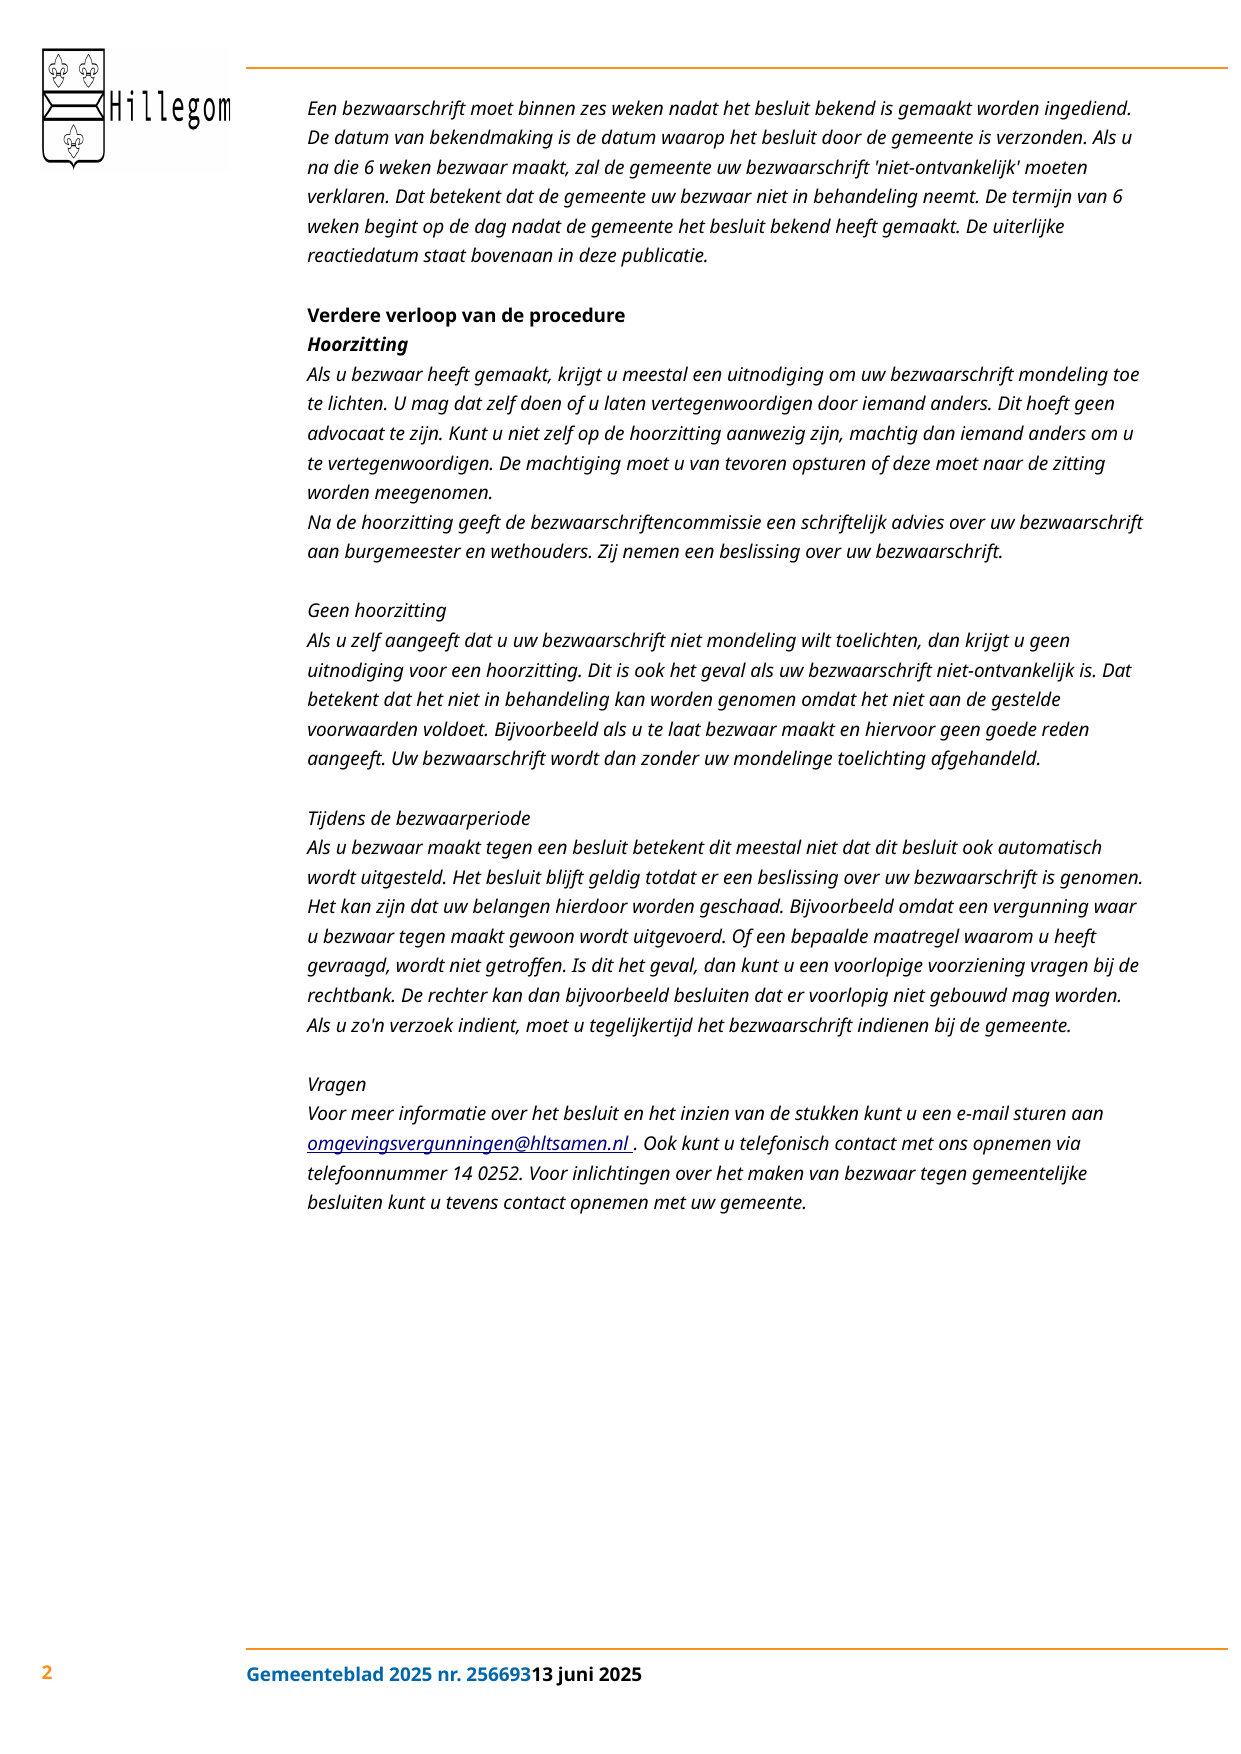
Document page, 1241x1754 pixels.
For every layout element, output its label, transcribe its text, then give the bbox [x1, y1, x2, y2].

list Als u bezwaar maakt tegen een besluit betekent dit meestal niet dat dit besluit ook automatisch wordt uitgesteld. Het besluit blijft geldig totdat er een beslissing over uw bezwaarschrift is genomen. Het kan zijn dat uw belangen hierdoor worden geschaad. Bijvoorbeeld omdat een vergunning waar u bezwaar tegen maakt gewoon wordt uitgevoerd. Of een bepaalde maatregel waarom u heeft gevraagd, wordt niet getroffen. Is dit het geval, dan kunt u een voorlopige voorziening vragen bij de rechtbank. De rechter kan dan bijvoorbeeld besluiten dat er voorlopig niet gebouwd mag worden. Als u zo'n verzoek indient, moet u tegelijkertijd het bezwaarschrift indienen bij de gemeente. [248, 834, 1152, 1038]
list Na de hoorzitting geeft de bezwaarschriftencommissie een schriftelijk advies over uw bezwaarschrift aan burgemeester en wethouders. Zij nemen een beslissing over uw bezwaarschrift. [248, 509, 1152, 564]
list Als u bezwaar heeft gemaakt, krijgt u meestal een uitnodiging om uw bezwaarschrift mondeling toe te lichten. U mag dat zelf doen of u laten vertegenwoordigen door iemand anders. Dit hoeft geen advocaat te zijn. Kunt u niet zelf op de hoorzitting aanwezig zijn, machtig dan iemand anders om u te vertegenwoordigen. De machtiging moet u van tevoren opsturen of deze moet naar de zitting worden meegenomen. [248, 361, 1152, 505]
list Vragen [248, 1071, 1152, 1097]
list Hoorzitting [248, 331, 1152, 357]
list Tijdens de bezwaarperiode [248, 805, 1152, 831]
picture [41, 47, 231, 172]
list Geen hoorzitting [248, 598, 1152, 623]
list Als u zelf aangeeft dat u uw bezwaarschrift niet mondeling wilt toelichten, dan krijgt u geen uitnodiging voor een hoorzitting. Dit is ook het geval als uw bezwaarschrift niet-ontvankelijk is. Dat betekent dat het niet in behandeling kan worden genomen omdat het niet aan de gestelde voorwaarden voldoet. Bijvoorbeeld als u te laat bezwaar maakt en hiervoor geen goede reden aangeeft. Uw bezwaarschrift wordt dan zonder uw mondelinge toelichting afgehandeld. [248, 627, 1152, 771]
list Verdere verloop van de procedure [248, 302, 1152, 328]
list Een bezwaarschrift moet binnen zes weken nadat het besluit bekend is gemaakt worden ingediend. De datum van bekendmaking is de datum waarop het besluit door de gemeente is verzonden. Als u na die 6 weken bezwaar maakt, zal de gemeente uw bezwaarschrift 'niet-ontvankelijk' moeten verklaren. Dat betekent dat de gemeente uw bezwaar niet in behandeling neemt. De termijn van 6 weken begint op de dag nadat de gemeente het besluit bekend heeft gemaakt. De uiterlijke reactiedatum staat bovenaan in deze publicatie. [248, 95, 1152, 268]
list Voor meer informatie over het besluit en het inzien van de stukken kunt u een e-mail sturen aan omgevingsvergunningen@hltsamen.nl . Ook kunt u telefonisch contact met ons opnemen via telefoonnummer 14 0252. Voor inlichtingen over het maken van bezwaar tegen gemeentelijke besluiten kunt u tevens contact opnemen met uw gemeente. [248, 1101, 1152, 1215]
